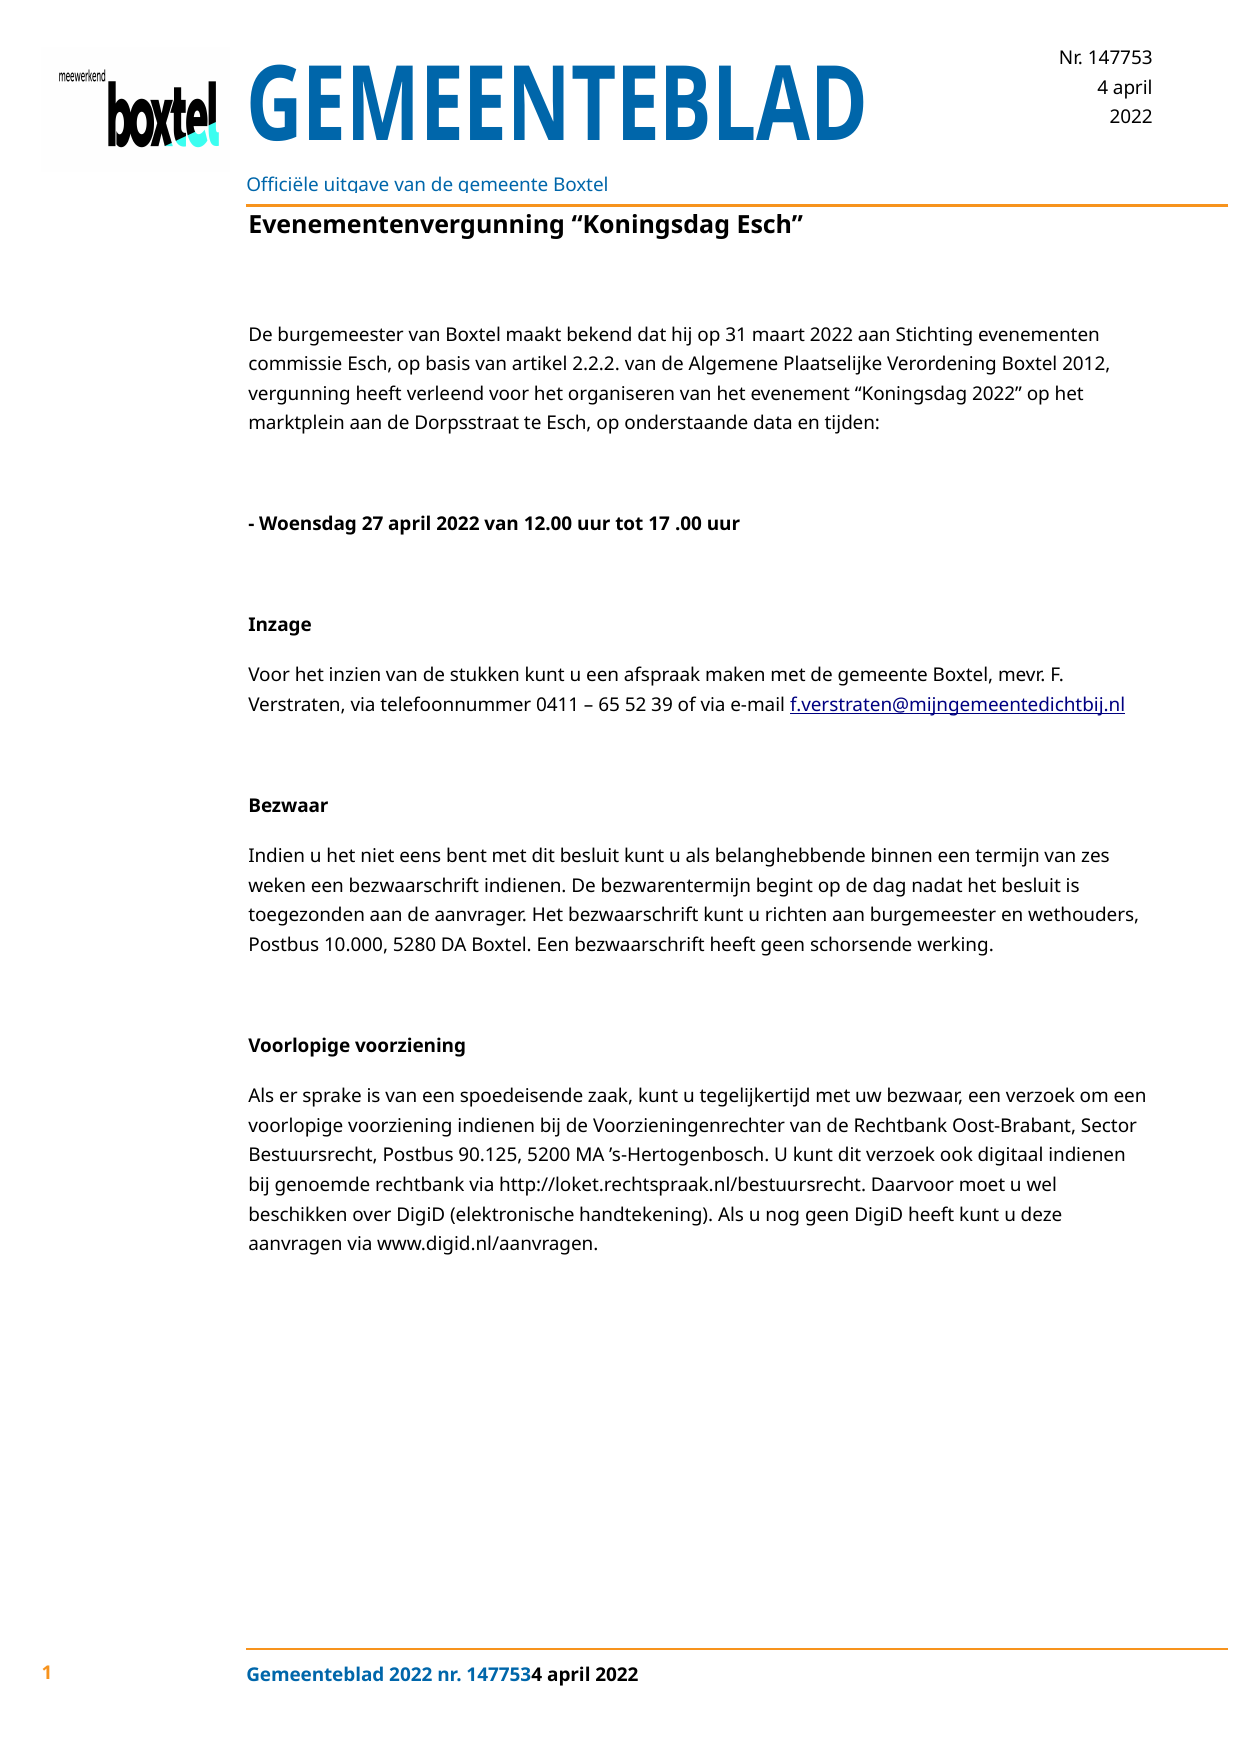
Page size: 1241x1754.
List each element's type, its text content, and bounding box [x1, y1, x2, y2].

text Inzage [248, 611, 1152, 637]
text Voor het inzien van de stukken kunt u een afspraak maken met de gemeente Boxtel, mevr. F. Verstraten, via telefoonnummer 0411 – 65 52 39 of via e-mail f.verstraten@mijngemeentedichtbij.nl [248, 662, 1152, 717]
text - Woensdag 27 april 2022 van 12.00 uur tot 17 .00 uur [248, 510, 1152, 536]
picture [41, 47, 231, 172]
text De burgemeester van Boxtel maakt bekend dat hij op 31 maart 2022 aan Stichting evenementen commissie Esch, op basis van artikel 2.2.2. van de Algemene Plaatselijke Verordening Boxtel 2012, vergunning heeft verleend voor het organiseren van het evenement “Koningsdag 2022” op het marktplein aan de Dorpsstraat te Esch, op onderstaande data en tijden: [248, 321, 1152, 435]
text Voorlopige voorziening [248, 1032, 1152, 1058]
text Indien u het niet eens bent met dit besluit kunt u als belanghebbende binnen een termijn van zes weken een bezwaarschrift indienen. De bezwarentermijn begint op de dag nadat het besluit is toegezonden aan de aanvrager. Het bezwaarschrift kunt u richten aan burgemeester en wethouders, Postbus 10.000, 5280 DA Boxtel. Een bezwaarschrift heeft geen schorsende werking. [248, 842, 1152, 957]
text Als er sprake is van een spoedeisende zaak, kunt u tegelijkertijd met uw bezwaar, een verzoek om een voorlopige voorziening indienen bij de Voorzieningenrechter van de Rechtbank Oost-Brabant, Sector Bestuursrecht, Postbus 90.125, 5200 MA ’s-Hertogenbosch. U kunt dit verzoek ook digitaal indienen bij genoemde rechtbank via http://loket.rechtspraak.nl/bestuursrecht. Daarvoor moet u wel beschikken over DigiD (elektronische handtekening). Als u nog geen DigiD heeft kunt u deze aanvragen via www.digid.nl/aanvragen. [248, 1082, 1152, 1256]
text Evenementenvergunning “Koningsdag Esch” [248, 207, 1152, 241]
text Bezwaar [248, 792, 1152, 818]
